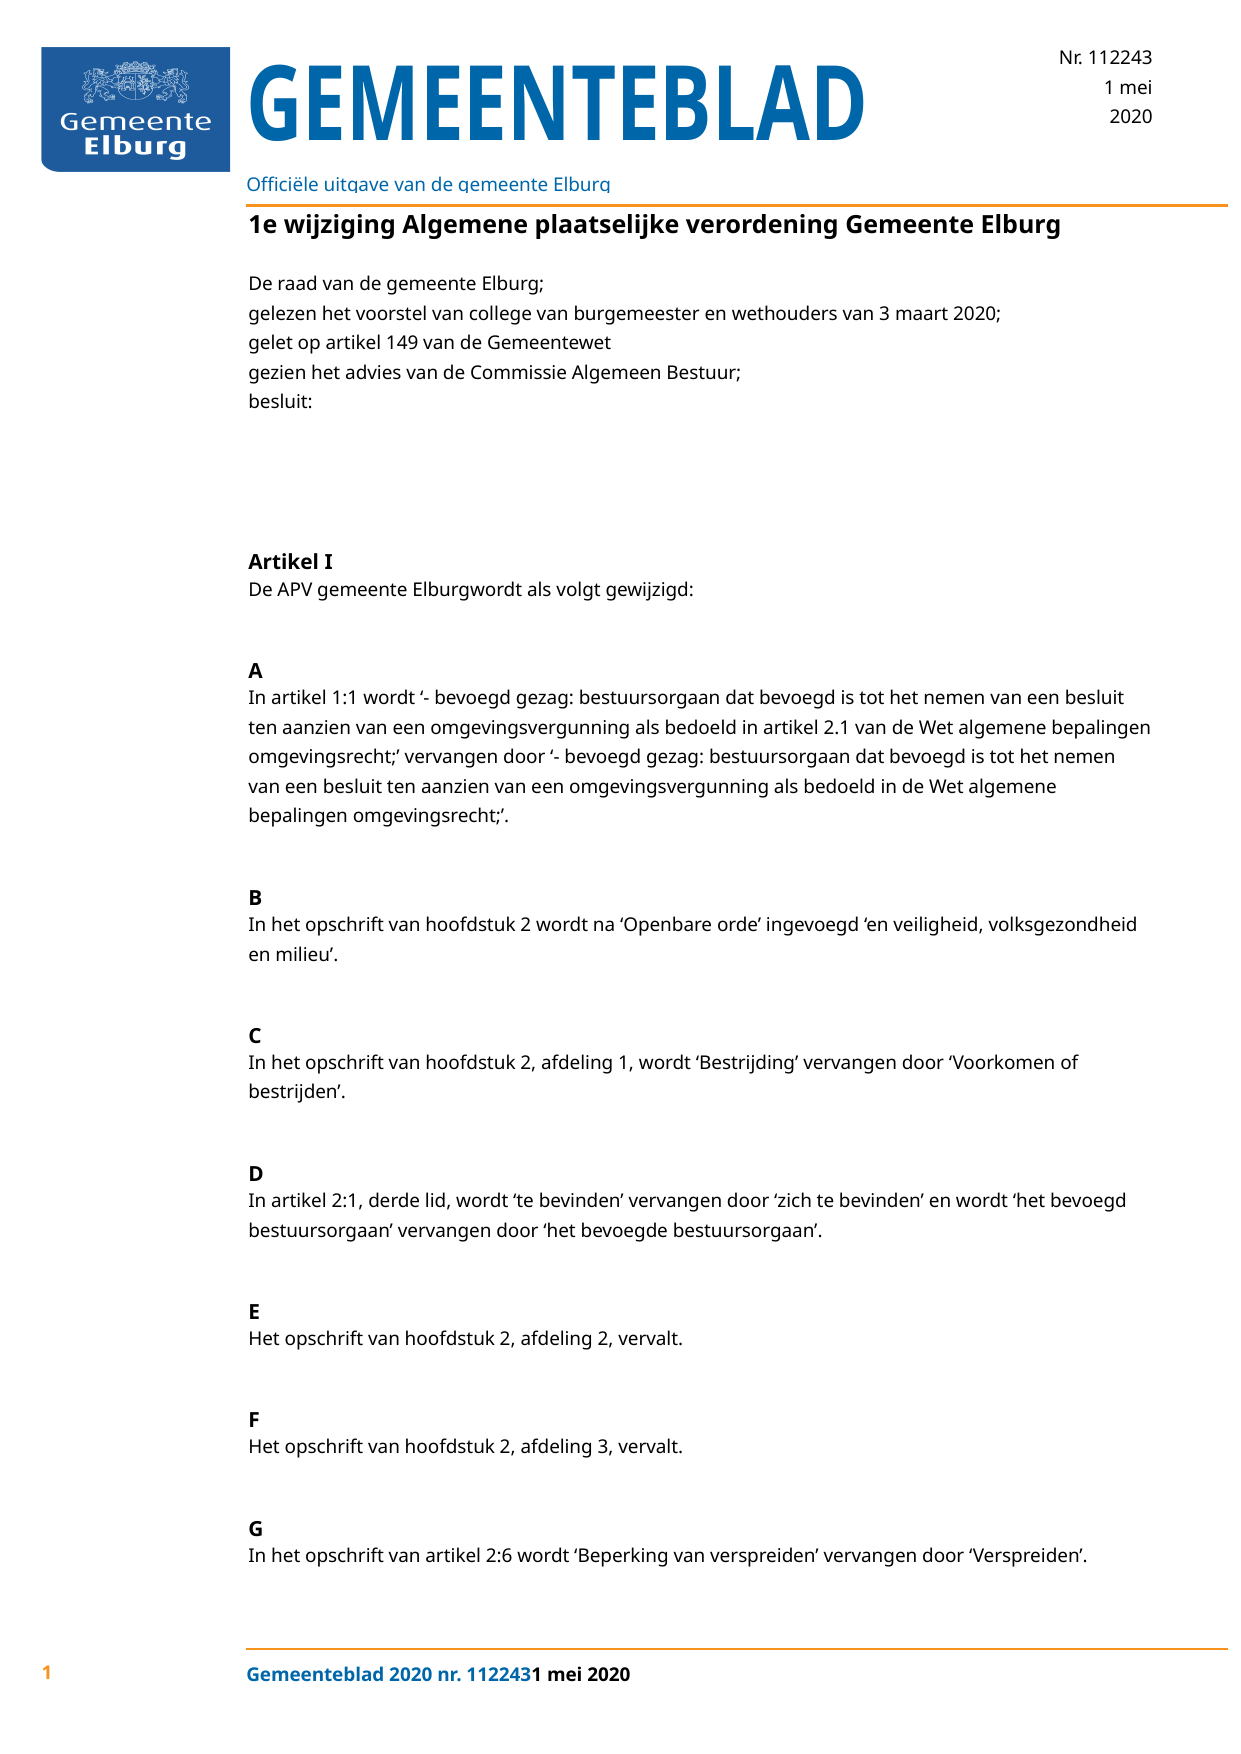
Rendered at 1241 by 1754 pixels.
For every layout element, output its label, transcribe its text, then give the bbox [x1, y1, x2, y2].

text D [248, 1159, 1152, 1187]
text In het opschrift van artikel 2:6 wordt ‘Beperking van verspreiden’ vervangen door ‘Verspreiden’. [248, 1542, 1152, 1568]
text Het opschrift van hoofdstuk 2, afdeling 2, vervalt. [248, 1325, 1152, 1351]
text gezien het advies van de Commissie Algemeen Bestuur; [248, 359, 1152, 385]
text In het opschrift van hoofdstuk 2, afdeling 1, wordt ‘Bestrijding’ vervangen door ‘Voorkomen of bestrijden’. [248, 1049, 1152, 1104]
text Het opschrift van hoofdstuk 2, afdeling 3, vervalt. [248, 1434, 1152, 1459]
text C [248, 1021, 1152, 1049]
text De APV gemeente Elburgwordt als volgt gewijzigd: [248, 576, 1152, 602]
text E [248, 1297, 1152, 1325]
text gelet op artikel 149 van de Gemeentewet [248, 329, 1152, 355]
text In het opschrift van hoofdstuk 2 wordt na ‘Openbare orde’ ingevoegd ‘en veiligheid, volksgezondheid en milieu’. [248, 911, 1152, 966]
text B [248, 883, 1152, 911]
text Artikel I [248, 547, 1152, 576]
text In artikel 2:1, derde lid, wordt ‘te bevinden’ vervangen door ‘zich te bevinden’ en wordt ‘het bevoegd bestuursorgaan’ vervangen door ‘het bevoegde bestuursorgaan’. [248, 1187, 1152, 1242]
text G [248, 1514, 1152, 1542]
text 1e wijziging Algemene plaatselijke verordening Gemeente Elburg [248, 207, 1152, 241]
text F [248, 1405, 1152, 1434]
picture [41, 47, 231, 172]
text gelezen het voorstel van college van burgemeester en wethouders van 3 maart 2020; [248, 300, 1152, 326]
text In artikel 1:1 wordt ‘- bevoegd gezag: bestuursorgaan dat bevoegd is tot het nemen van een besluit ten aanzien van een omgevingsvergunning als bedoeld in artikel 2.1 van de Wet algemene bepalingen omgevingsrecht;’ vervangen door ‘- bevoegd gezag: bestuursorgaan dat bevoegd is tot het nemen van een besluit ten aanzien van een omgevingsvergunning als bedoeld in de Wet algemene bepalingen omgevingsrecht;’. [248, 684, 1152, 828]
text De raad van de gemeente Elburg; [248, 270, 1152, 296]
text besluit: [248, 389, 1152, 414]
text A [248, 656, 1152, 684]
